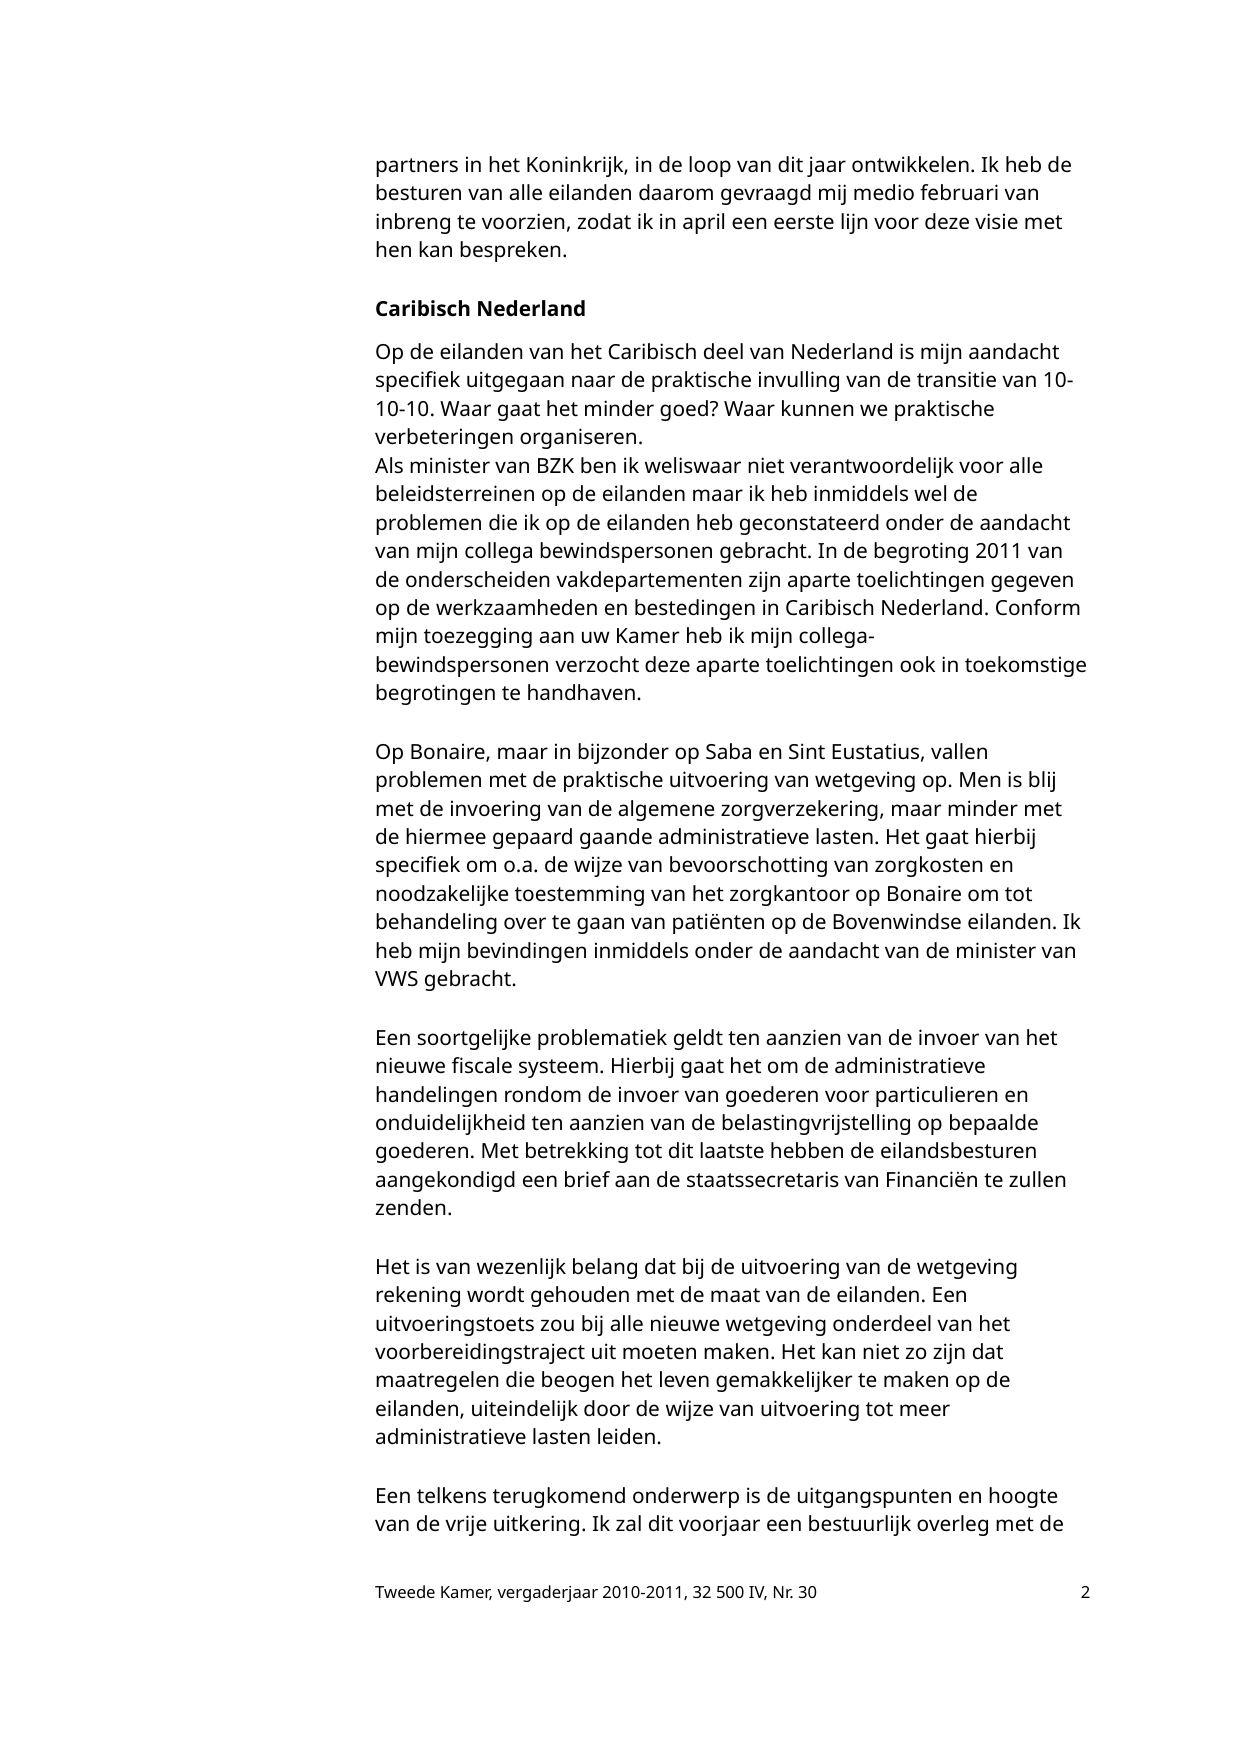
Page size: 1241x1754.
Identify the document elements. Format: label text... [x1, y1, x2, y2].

text Als minister van BZK ben ik weliswaar niet verantwoordelijk voor alle beleidsterreinen op de eilanden maar ik heb inmiddels wel de problemen die ik op de eilanden heb geconstateerd onder de aandacht van mijn collega bewindspersonen gebracht. In de begroting 2011 van de onderscheiden vakdepartementen zijn aparte toelichtingen gegeven op de werkzaamheden en bestedingen in Caribisch Nederland. Conform mijn toezegging aan uw Kamer heb ik mijn collega-bewindspersonen verzocht deze aparte toelichtingen ook in toekomstige begrotingen te handhaven. [375, 451, 1090, 707]
text Op de eilanden van het Caribisch deel van Nederland is mijn aandacht specifiek uitgegaan naar de praktische invulling van de transitie van 10-10-10. Waar gaat het minder goed? Waar kunnen we praktische verbeteringen organiseren. [375, 337, 1090, 451]
text Caribisch Nederland [375, 294, 1090, 322]
text Op Bonaire, maar in bijzonder op Saba en Sint Eustatius, vallen problemen met de praktische uitvoering van wetgeving op. Men is blij met de invoering van de algemene zorgverzekering, maar minder met de hiermee gepaard gaande administratieve lasten. Het gaat hierbij specifiek om o.a. de wijze van bevoorschotting van zorgkosten en noodzakelijke toestemming van het zorgkantoor op Bonaire om tot behandeling over te gaan van patiënten op de Bovenwindse eilanden. Ik heb mijn bevindingen inmiddels onder de aandacht van de minister van VWS gebracht. [375, 737, 1090, 993]
text partners in het Koninkrijk, in de loop van dit jaar ontwikkelen. Ik heb de besturen van alle eilanden daarom gevraagd mij medio februari van inbreng te voorzien, zodat ik in april een eerste lijn voor deze visie met hen kan bespreken. [375, 150, 1090, 264]
text Het is van wezenlijk belang dat bij de uitvoering van de wetgeving rekening wordt gehouden met de maat van de eilanden. Een uitvoeringstoets zou bij alle nieuwe wetgeving onderdeel van het voorbereidingstraject uit moeten maken. Het kan niet zo zijn dat maatregelen die beogen het leven gemakkelijker te maken op de eilanden, uiteindelijk door de wijze van uitvoering tot meer administratieve lasten leiden. [375, 1252, 1090, 1451]
text Een soortgelijke problematiek geldt ten aanzien van de invoer van het nieuwe fiscale systeem. Hierbij gaat het om de administratieve handelingen rondom de invoer van goederen voor particulieren en onduidelijkheid ten aanzien van de belastingvrijstelling op bepaalde goederen. Met betrekking tot dit laatste hebben de eilandsbesturen aangekondigd een brief aan de staatssecretaris van Financiën te zullen zenden. [375, 1023, 1090, 1222]
text Een telkens terugkomend onderwerp is de uitgangspunten en hoogte van de vrije uitkering. Ik zal dit voorjaar een bestuurlijk overleg met de [375, 1481, 1090, 1538]
